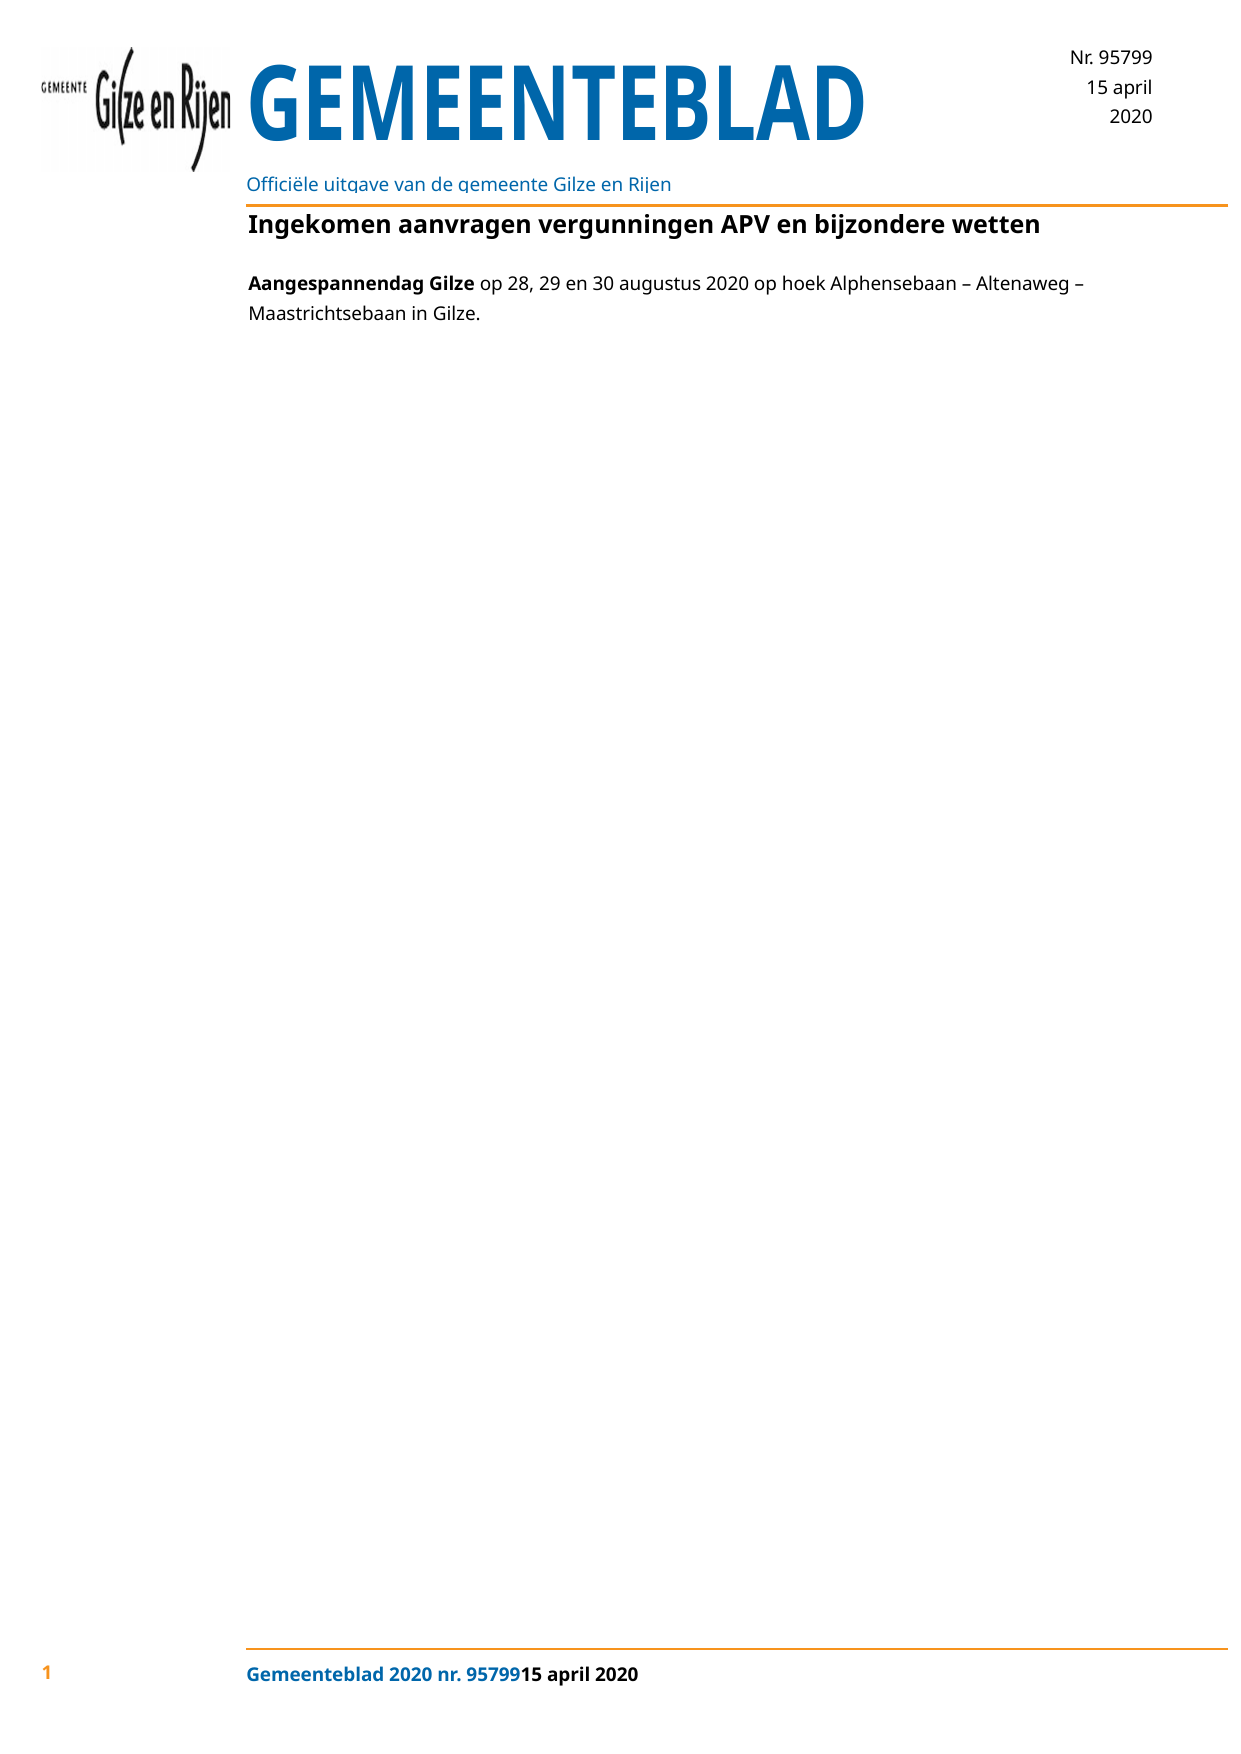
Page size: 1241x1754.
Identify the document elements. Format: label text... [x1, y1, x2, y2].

text Ingekomen aanvragen vergunningen APV en bijzondere wetten [248, 207, 1152, 241]
text Aangespannendag Gilze op 28, 29 en 30 augustus 2020 op hoek Alphensebaan – Altenaweg – Maastrichtsebaan in Gilze. [248, 270, 1152, 326]
picture [41, 47, 231, 172]
